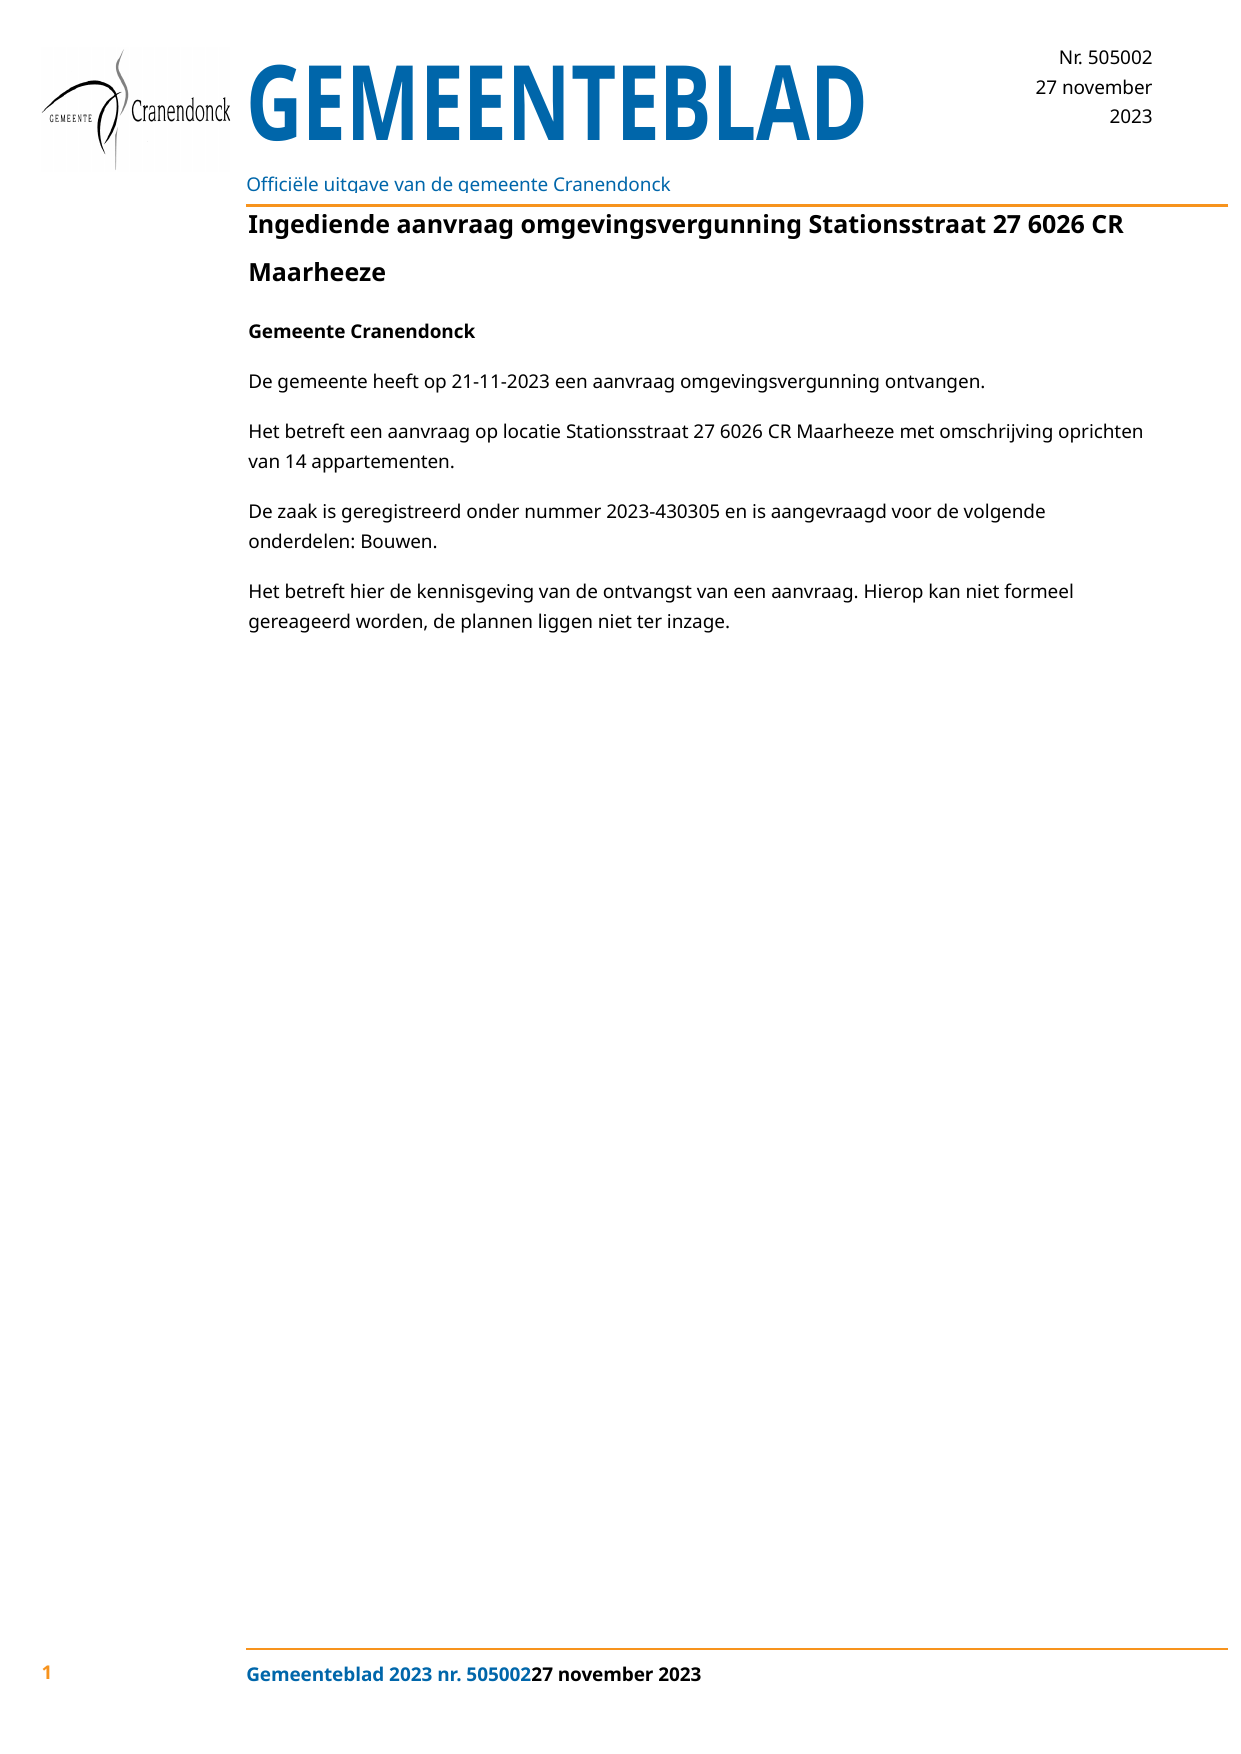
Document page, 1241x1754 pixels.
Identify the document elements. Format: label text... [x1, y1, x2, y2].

text Gemeente Cranendonck [248, 318, 1152, 344]
text Het betreft een aanvraag op locatie Stationsstraat 27 6026 CR Maarheeze met omschrijving oprichten van 14 appartementen. [248, 419, 1152, 474]
text Het betreft hier de kennisgeving van de ontvangst van een aanvraag. Hierop kan niet formeel gereageerd worden, de plannen liggen niet ter inzage. [248, 579, 1152, 634]
text De zaak is geregistreerd onder nummer 2023-430305 en is aangevraagd voor de volgende onderdelen: Bouwen. [248, 499, 1152, 554]
picture [41, 47, 231, 172]
text Ingediende aanvraag omgevingsvergunning Stationsstraat 27 6026 CR Maarheeze [248, 207, 1152, 288]
text De gemeente heeft op 21-11-2023 een aanvraag omgevingsvergunning ontvangen. [248, 368, 1152, 394]
